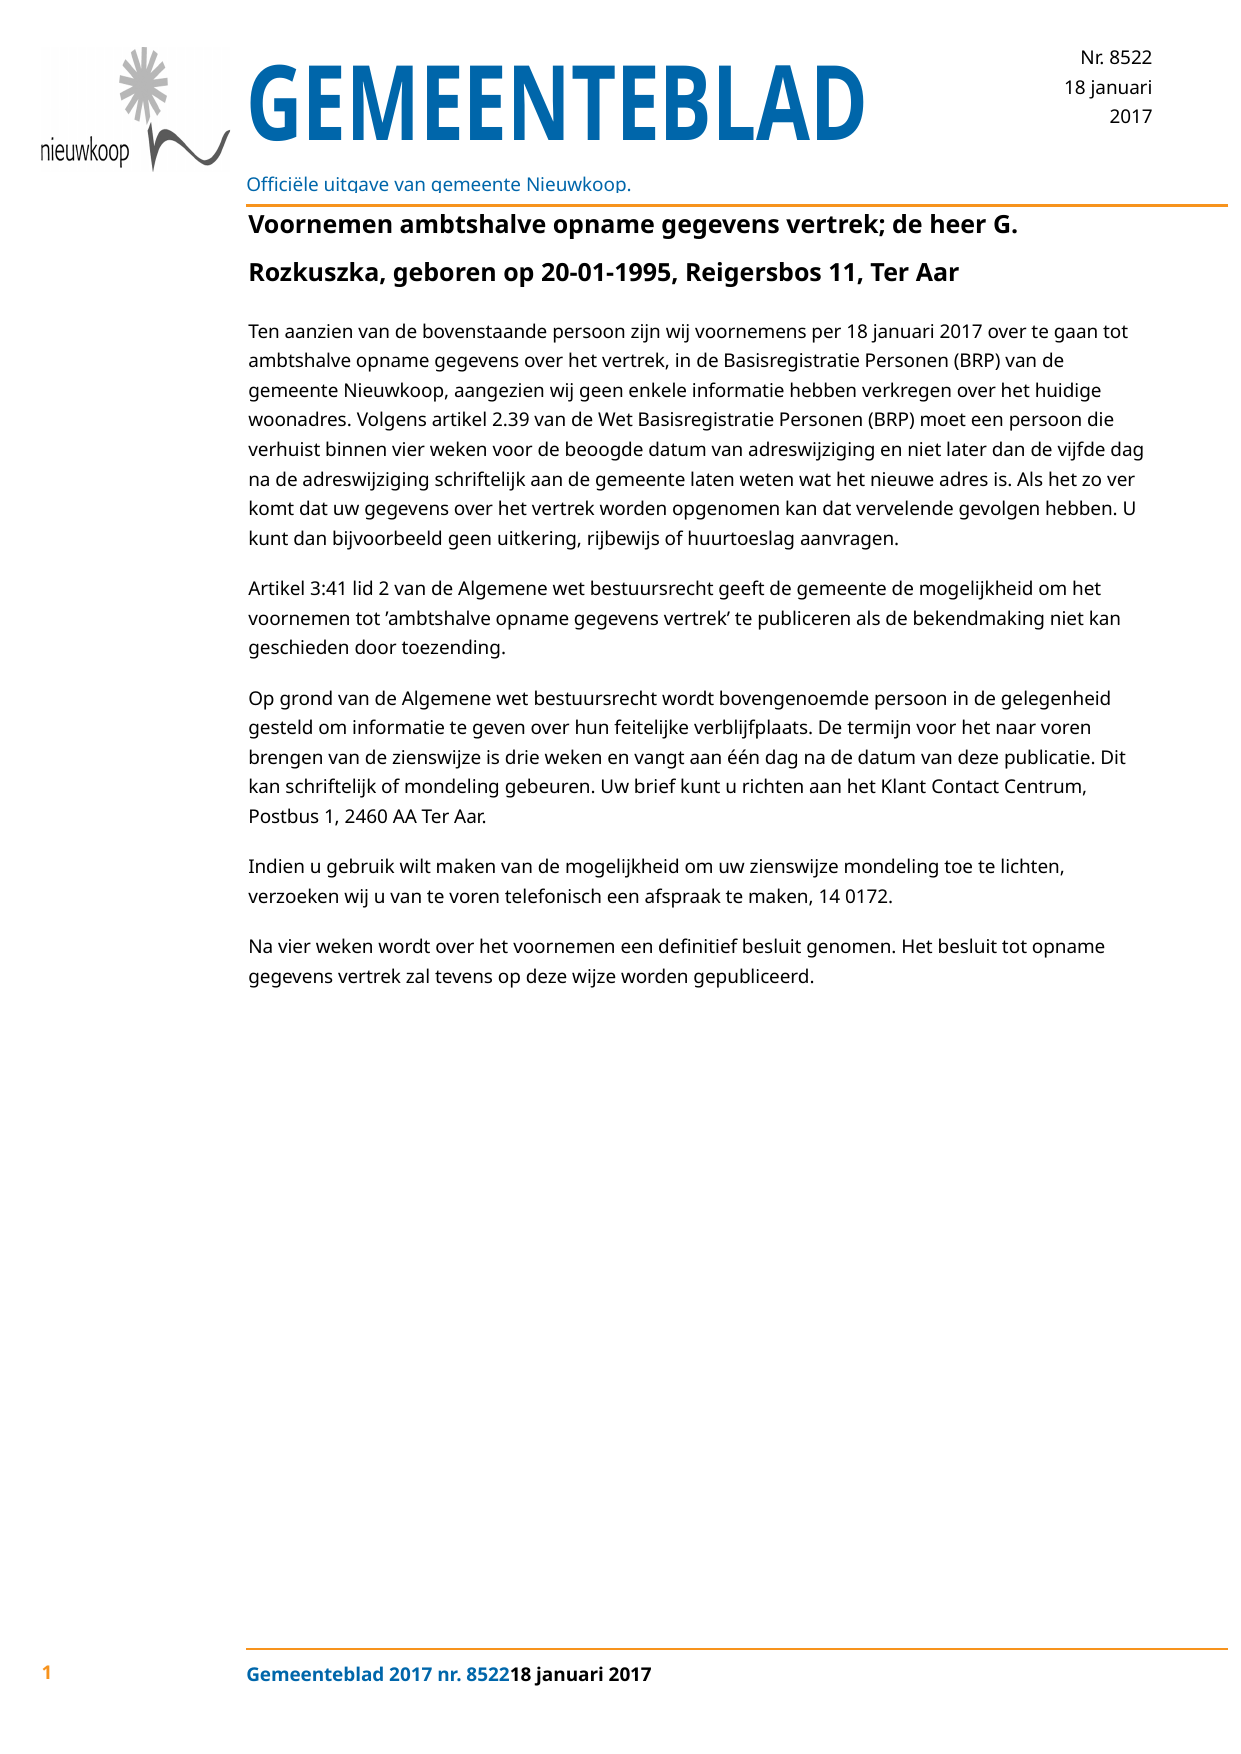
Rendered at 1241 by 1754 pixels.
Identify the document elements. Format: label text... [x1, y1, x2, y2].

text Voornemen ambtshalve opname gegevens vertrek; de heer G. Rozkuszka, geboren op 20-01-1995, Reigersbos 11, Ter Aar [248, 207, 1152, 288]
text Ten aanzien van de bovenstaande persoon zijn wij voornemens per 18 januari 2017 over te gaan tot ambtshalve opname gegevens over het vertrek, in de Basisregistratie Personen (BRP) van de gemeente Nieuwkoop, aangezien wij geen enkele informatie hebben verkregen over het huidige woonadres. Volgens artikel 2.39 van de Wet Basisregistratie Personen (BRP) moet een persoon die verhuist binnen vier weken voor de beoogde datum van adreswijziging en niet later dan de vijfde dag na de adreswijziging schriftelijk aan de gemeente laten weten wat het nieuwe adres is. Als het zo ver komt dat uw gegevens over het vertrek worden opgenomen kan dat vervelende gevolgen hebben. U kunt dan bijvoorbeeld geen uitkering, rijbewijs of huurtoeslag aanvragen. [248, 318, 1152, 551]
text Na vier weken wordt over het voornemen een definitief besluit genomen. Het besluit tot opname gegevens vertrek zal tevens op deze wijze worden gepubliceerd. [248, 934, 1152, 989]
text Artikel 3:41 lid 2 van de Algemene wet bestuursrecht geeft de gemeente de mogelijkheid om het voornemen tot ’ambtshalve opname gegevens vertrek’ te publiceren als de bekendmaking niet kan geschieden door toezending. [248, 575, 1152, 660]
text Op grond van de Algemene wet bestuursrecht wordt bovengenoemde persoon in de gelegenheid gesteld om informatie te geven over hun feitelijke verblijfplaats. De termijn voor het naar voren brengen van de zienswijze is drie weken en vangt aan één dag na de datum van deze publicatie. Dit kan schriftelijk of mondeling gebeuren. Uw brief kunt u richten aan het Klant Contact Centrum, Postbus 1, 2460 AA Ter Aar. [248, 685, 1152, 829]
text Indien u gebruik wilt maken van de mogelijkheid om uw zienswijze mondeling toe te lichten, verzoeken wij u van te voren telefonisch een afspraak te maken, 14 0172. [248, 854, 1152, 909]
picture [41, 47, 231, 172]
